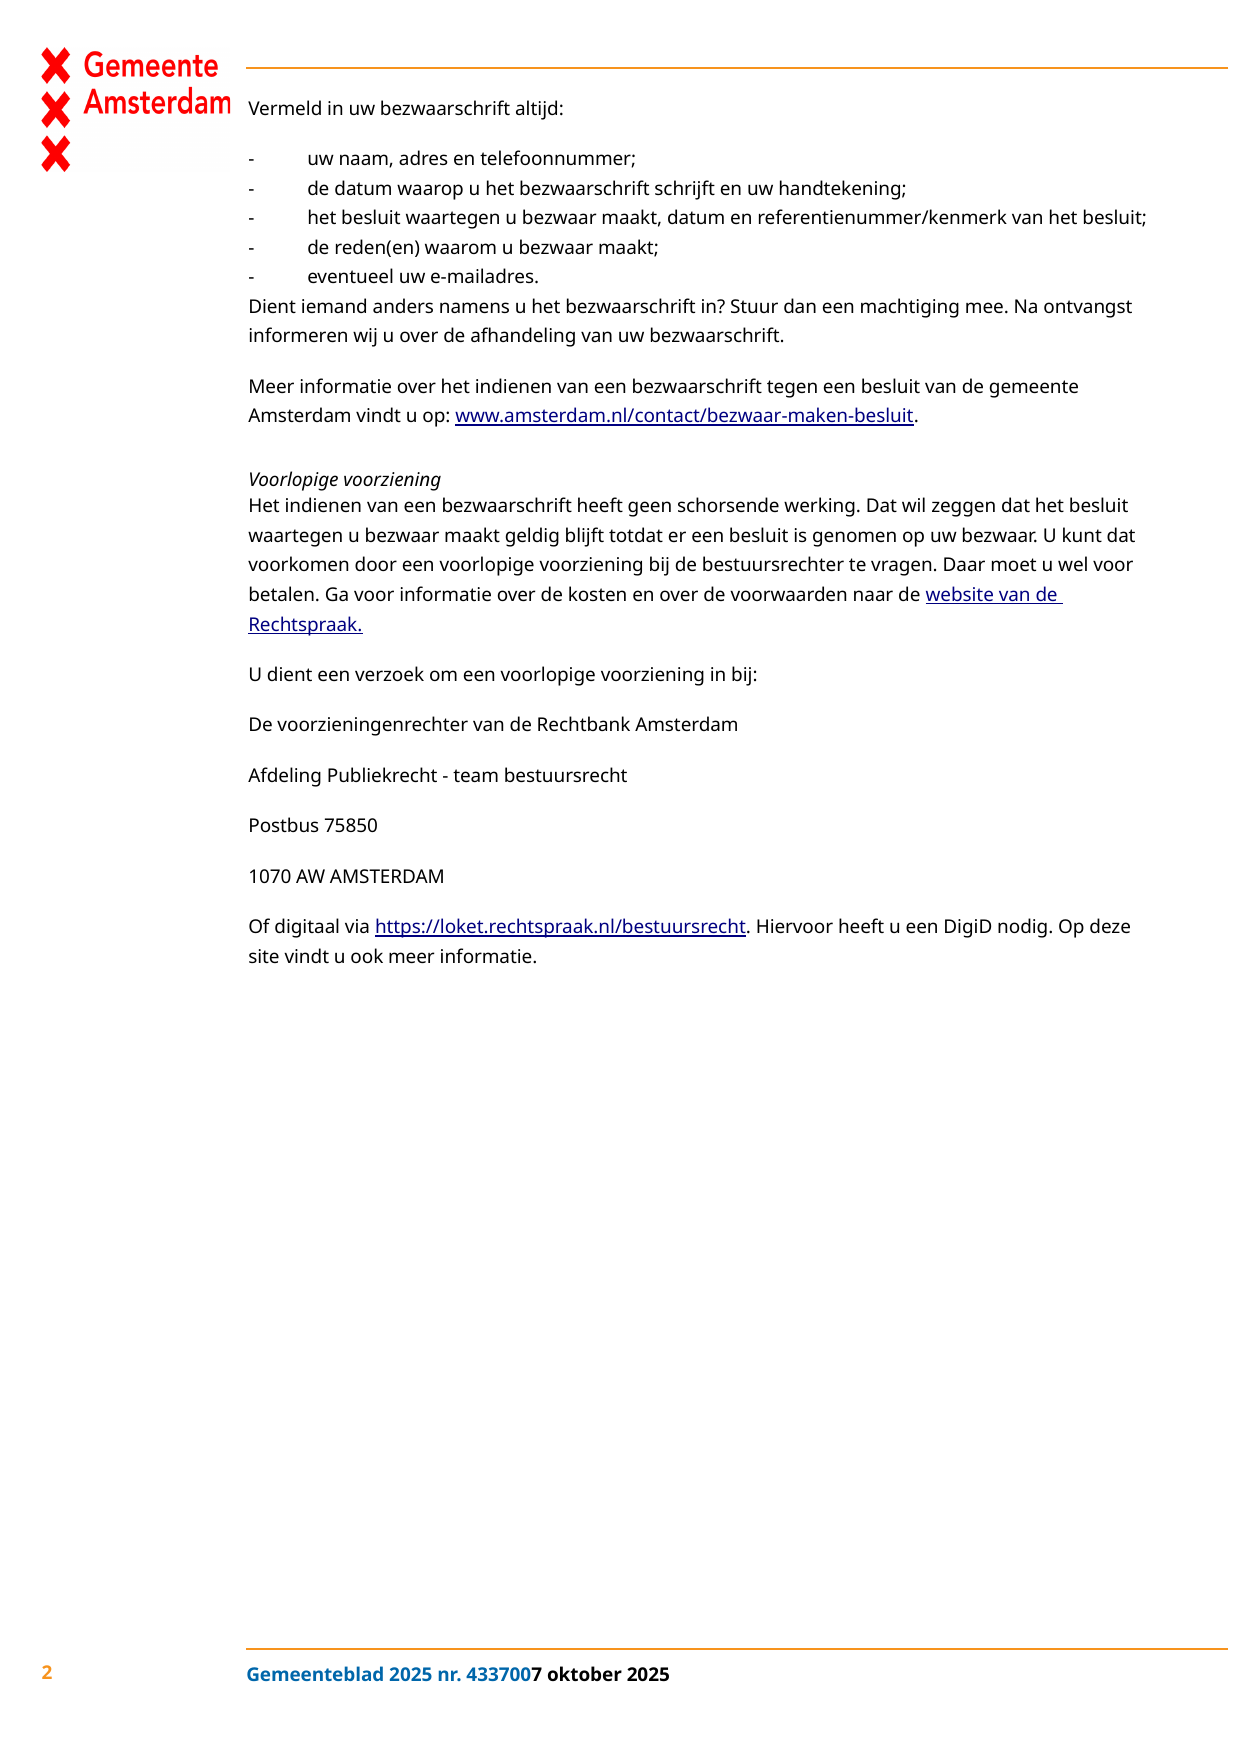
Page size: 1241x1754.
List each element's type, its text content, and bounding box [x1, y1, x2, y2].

list de reden(en) waarom u bezwaar maakt; [248, 234, 1152, 260]
list de datum waarop u het bezwaarschrift schrijft en uw handtekening; [248, 175, 1152, 201]
text Postbus 75850 [248, 812, 1152, 838]
text Afdeling Publiekrecht - team bestuursrecht [248, 762, 1152, 788]
text De voorzieningenrechter van de Rechtbank Amsterdam [248, 712, 1152, 737]
text Of digitaal via https://loket.rechtspraak.nl/bestuursrecht. Hiervoor heeft u een DigiD nodig. Op deze site vindt u ook meer informatie. [248, 913, 1152, 968]
text U dient een verzoek om een voorlopige voorziening in bij: [248, 661, 1152, 687]
text Dient iemand anders namens u het bezwaarschrift in? Stuur dan een machtiging mee. Na ontvangst informeren wij u over de afhandeling van uw bezwaarschrift. [248, 293, 1152, 348]
picture [41, 47, 231, 172]
list uw naam, adres en telefoonnummer; [248, 145, 1152, 171]
text Het indienen van een bezwaarschrift heeft geen schorsende werking. Dat wil zeggen dat het besluit waartegen u bezwaar maakt geldig blijft totdat er een besluit is genomen op uw bezwaar. U kunt dat voorkomen door een voorlopige voorziening bij de bestuursrechter te vragen. Daar moet u wel voor betalen. Ga voor informatie over de kosten en over de voorwaarden naar de website van de Rechtspraak. [248, 492, 1152, 636]
text Voorlopige voorziening [248, 467, 1152, 492]
text 1070 AW AMSTERDAM [248, 863, 1152, 888]
list het besluit waartegen u bezwaar maakt, datum en referentienummer/kenmerk van het besluit; [248, 204, 1152, 230]
text Meer informatie over het indienen van een bezwaarschrift tegen een besluit van de gemeente Amsterdam vindt u op: www.amsterdam.nl/contact/bezwaar-maken-besluit. [248, 373, 1152, 428]
list eventueel uw e-mailadres. [248, 263, 1152, 289]
text Vermeld in uw bezwaarschrift altijd: [248, 95, 1152, 121]
